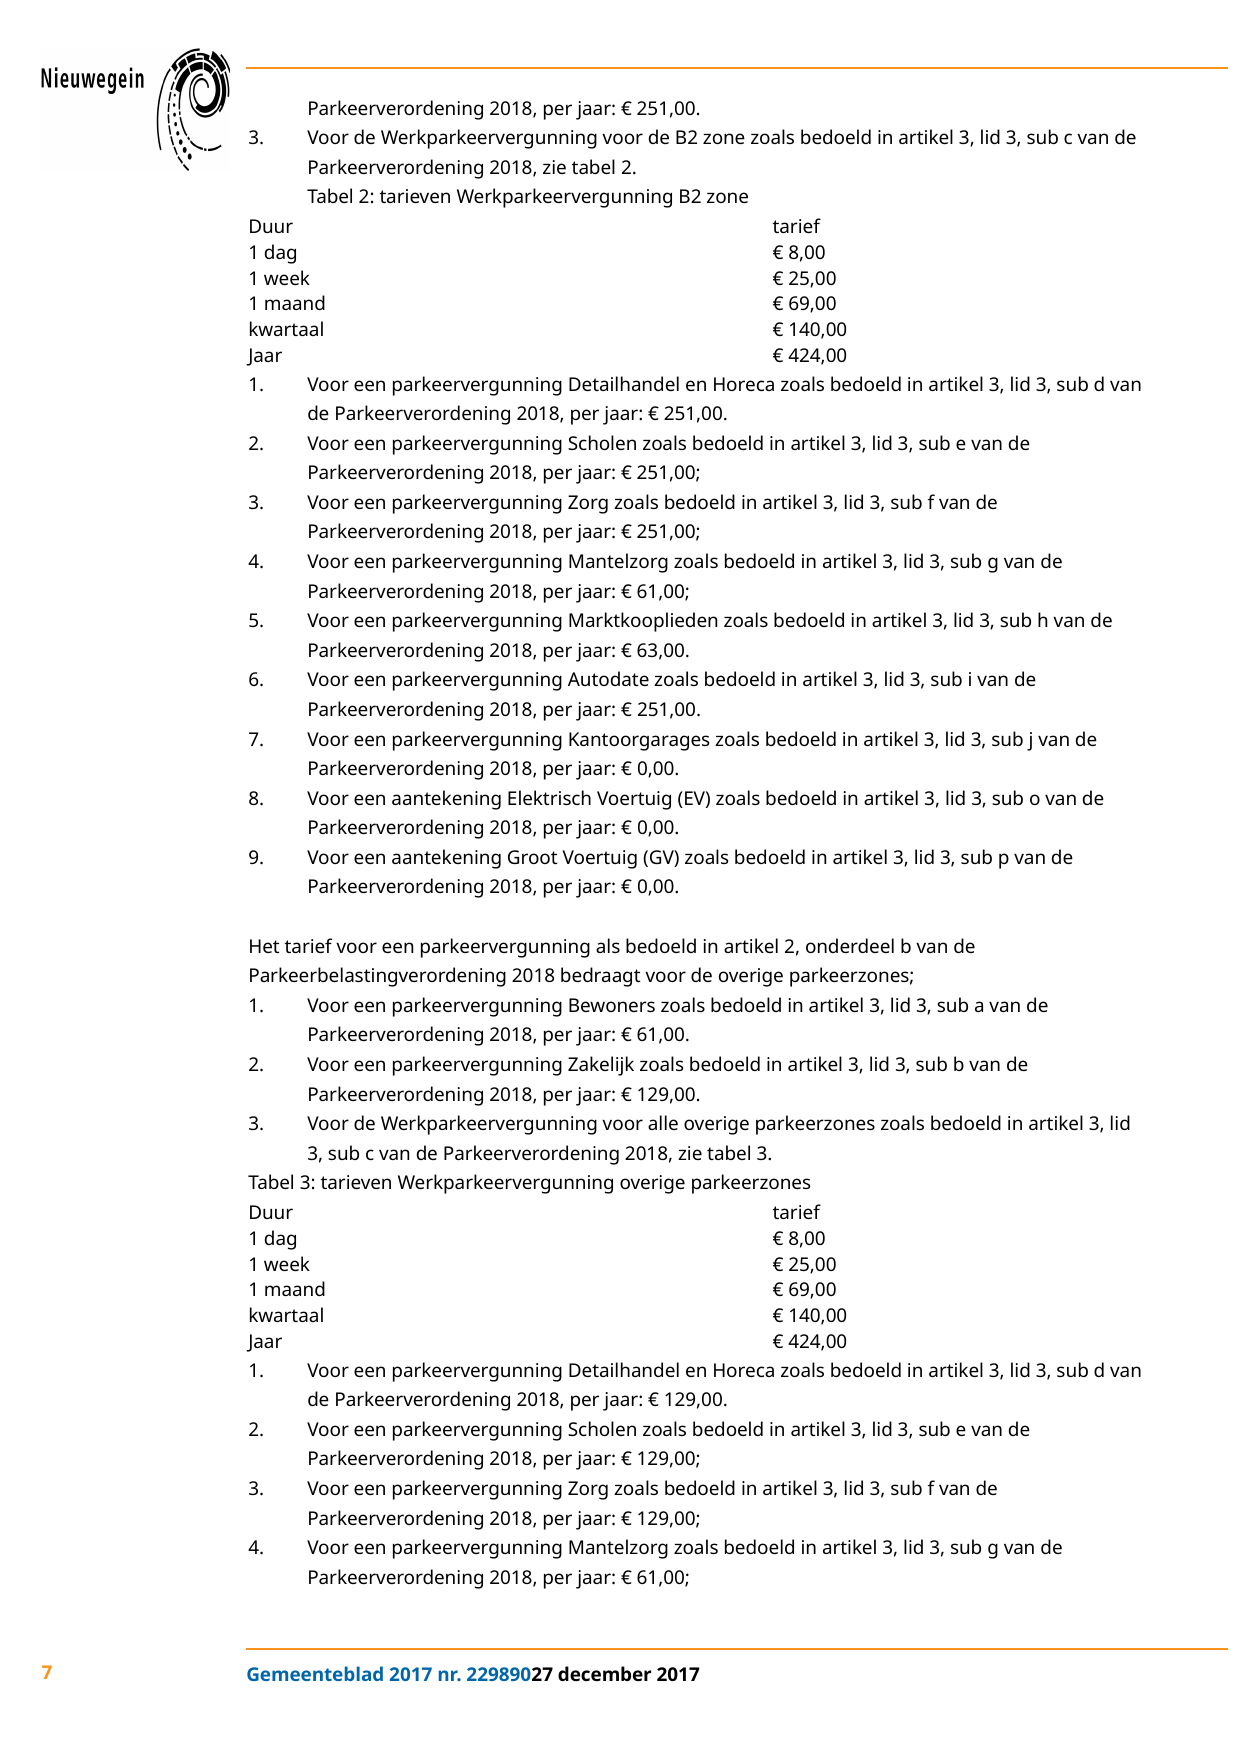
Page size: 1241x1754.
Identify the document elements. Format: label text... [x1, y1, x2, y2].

table_header Duur [248, 1199, 772, 1225]
table_cell € 25,00 [773, 1251, 1152, 1276]
list Voor een parkeervergunning Detailhandel en Horeca zoals bedoeld in artikel 3, lid 3, sub d van de Parkeerverordening 2018, per jaar: € 129,00. [248, 1357, 1152, 1412]
table_header tarief [773, 1199, 1152, 1225]
table_cell 1 week [248, 265, 772, 290]
list Voor een parkeervergunning Marktkooplieden zoals bedoeld in artikel 3, lid 3, sub h van de Parkeerverordening 2018, per jaar: € 63,00. [248, 607, 1152, 663]
list Voor een aantekening Elektrisch Voertuig (EV) zoals bedoeld in artikel 3, lid 3, sub o van de Parkeerverordening 2018, per jaar: € 0,00. [248, 785, 1152, 840]
table_cell 1 week [248, 1251, 772, 1276]
table_header Duur [248, 213, 772, 239]
table_cell 1 maand [248, 290, 772, 316]
table_cell 1 dag [248, 1225, 772, 1251]
table_cell Jaar [248, 1328, 772, 1354]
table_cell € 69,00 [773, 1276, 1152, 1302]
table_cell € 140,00 [773, 1302, 1152, 1328]
table_header tarief [773, 213, 1152, 239]
list Parkeerverordening 2018, per jaar: € 251,00. [248, 95, 1152, 121]
table_cell € 8,00 [773, 1225, 1152, 1251]
list Voor een parkeervergunning Zorg zoals bedoeld in artikel 3, lid 3, sub f van de Parkeerverordening 2018, per jaar: € 251,00; [248, 489, 1152, 544]
list Voor een parkeervergunning Zorg zoals bedoeld in artikel 3, lid 3, sub f van de Parkeerverordening 2018, per jaar: € 129,00; [248, 1475, 1152, 1531]
list Voor de Werkparkeervergunning voor alle overige parkeerzones zoals bedoeld in artikel 3, lid 3, sub c van de Parkeerverordening 2018, zie tabel 3. [248, 1110, 1152, 1166]
list Voor een parkeervergunning Zakelijk zoals bedoeld in artikel 3, lid 3, sub b van de Parkeerverordening 2018, per jaar: € 129,00. [248, 1051, 1152, 1107]
table_cell € 8,00 [773, 239, 1152, 265]
list Voor een parkeervergunning Kantoorgarages zoals bedoeld in artikel 3, lid 3, sub j van de Parkeerverordening 2018, per jaar: € 0,00. [248, 726, 1152, 781]
list Voor de Werkparkeervergunning voor de B2 zone zoals bedoeld in artikel 3, lid 3, sub c van de Parkeerverordening 2018, zie tabel 2. [248, 124, 1152, 180]
table_cell kwartaal [248, 1302, 772, 1328]
list Voor een aantekening Groot Voertuig (GV) zoals bedoeld in artikel 3, lid 3, sub p van de Parkeerverordening 2018, per jaar: € 0,00. [248, 844, 1152, 899]
table_cell 1 maand [248, 1276, 772, 1302]
list Voor een parkeervergunning Mantelzorg zoals bedoeld in artikel 3, lid 3, sub g van de Parkeerverordening 2018, per jaar: € 61,00; [248, 1534, 1152, 1590]
text Het tarief voor een parkeervergunning als bedoeld in artikel 2, onderdeel b van de Parkeerbelastingverordening 2018 bedraagt voor de overige parkeerzones; [248, 933, 1152, 988]
list Voor een parkeervergunning Detailhandel en Horeca zoals bedoeld in artikel 3, lid 3, sub d van de Parkeerverordening 2018, per jaar: € 251,00. [248, 371, 1152, 426]
list Tabel 2: tarieven Werkparkeervergunning B2 zone [248, 183, 1152, 209]
list Voor een parkeervergunning Scholen zoals bedoeld in artikel 3, lid 3, sub e van de Parkeerverordening 2018, per jaar: € 129,00; [248, 1416, 1152, 1471]
list Voor een parkeervergunning Mantelzorg zoals bedoeld in artikel 3, lid 3, sub g van de Parkeerverordening 2018, per jaar: € 61,00; [248, 548, 1152, 604]
list Voor een parkeervergunning Autodate zoals bedoeld in artikel 3, lid 3, sub i van de Parkeerverordening 2018, per jaar: € 251,00. [248, 667, 1152, 722]
text Tabel 3: tarieven Werkparkeervergunning overige parkeerzones [248, 1169, 1152, 1195]
table_cell € 69,00 [773, 290, 1152, 316]
table_cell kwartaal [248, 316, 772, 342]
table_cell € 25,00 [773, 265, 1152, 290]
list Voor een parkeervergunning Scholen zoals bedoeld in artikel 3, lid 3, sub e van de Parkeerverordening 2018, per jaar: € 251,00; [248, 430, 1152, 485]
table_cell € 424,00 [773, 1328, 1152, 1354]
list Voor een parkeervergunning Bewoners zoals bedoeld in artikel 3, lid 3, sub a van de Parkeerverordening 2018, per jaar: € 61,00. [248, 992, 1152, 1047]
table_cell Jaar [248, 342, 772, 368]
picture [41, 47, 231, 172]
table_cell € 140,00 [773, 316, 1152, 342]
table_cell 1 dag [248, 239, 772, 265]
table_cell € 424,00 [773, 342, 1152, 368]
